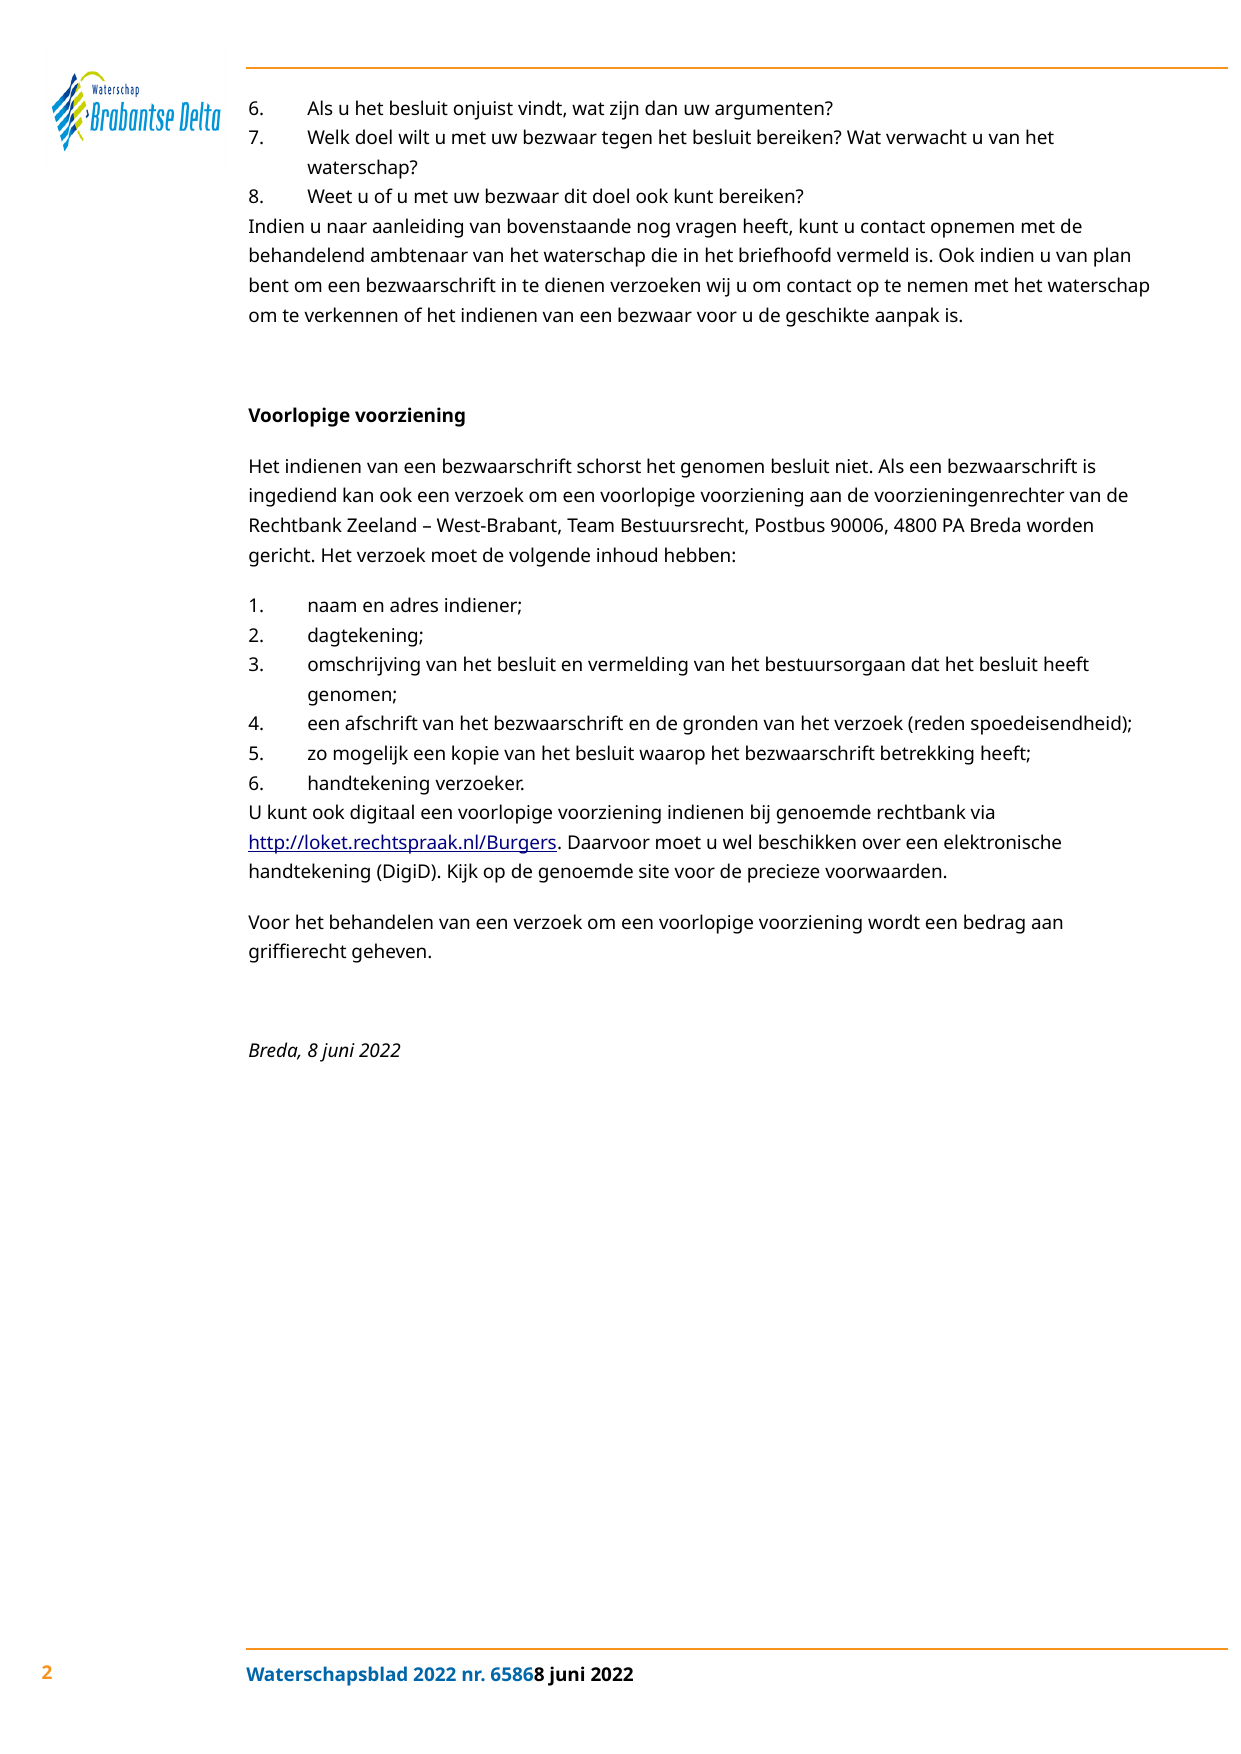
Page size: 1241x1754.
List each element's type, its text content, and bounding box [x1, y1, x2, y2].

list omschrijving van het besluit en vermelding van het bestuursorgaan dat het besluit heeft genomen; [248, 651, 1152, 707]
text Voorlopige voorziening [248, 403, 1152, 428]
text Het indienen van een bezwaarschrift schorst het genomen besluit niet. Als een bezwaarschrift is ingediend kan ook een verzoek om een voorlopige voorziening aan de voorzieningenrechter van de Rechtbank Zeeland – West-Brabant, Team Bestuursrecht, Postbus 90006, 4800 PA Breda worden gericht. Het verzoek moet de volgende inhoud hebben: [248, 453, 1152, 568]
text Voor het behandelen van een verzoek om een voorlopige voorziening wordt een bedrag aan griffierecht geheven. [248, 909, 1152, 964]
list handtekening verzoeker. [248, 770, 1152, 796]
list Weet u of u met uw bezwaar dit doel ook kunt bereiken? [248, 183, 1152, 209]
picture [41, 47, 231, 172]
list een afschrift van het bezwaarschrift en de gronden van het verzoek (reden spoedeisendheid); [248, 711, 1152, 736]
list Als u het besluit onjuist vindt, wat zijn dan uw argumenten? [248, 95, 1152, 121]
list Welk doel wilt u met uw bezwaar tegen het besluit bereiken? Wat verwacht u van het waterschap? [248, 124, 1152, 180]
text U kunt ook digitaal een voorlopige voorziening indienen bij genoemde rechtbank via http://loket.rechtspraak.nl/Burgers. Daarvoor moet u wel beschikken over een elektronische handtekening (DigiD). Kijk op de genoemde site voor de precieze voorwaarden. [248, 799, 1152, 884]
list zo mogelijk een kopie van het besluit waarop het bezwaarschrift betrekking heeft; [248, 740, 1152, 766]
list dagtekening; [248, 622, 1152, 648]
text Breda, 8 juni 2022 [248, 1037, 1152, 1062]
list naam en adres indiener; [248, 592, 1152, 618]
text Indien u naar aanleiding van bovenstaande nog vragen heeft, kunt u contact opnemen met de behandelend ambtenaar van het waterschap die in het briefhoofd vermeld is. Ook indien u van plan bent om een bezwaarschrift in te dienen verzoeken wij u om contact op te nemen met het waterschap om te verkennen of het indienen van een bezwaar voor u de geschikte aanpak is. [248, 213, 1152, 328]
